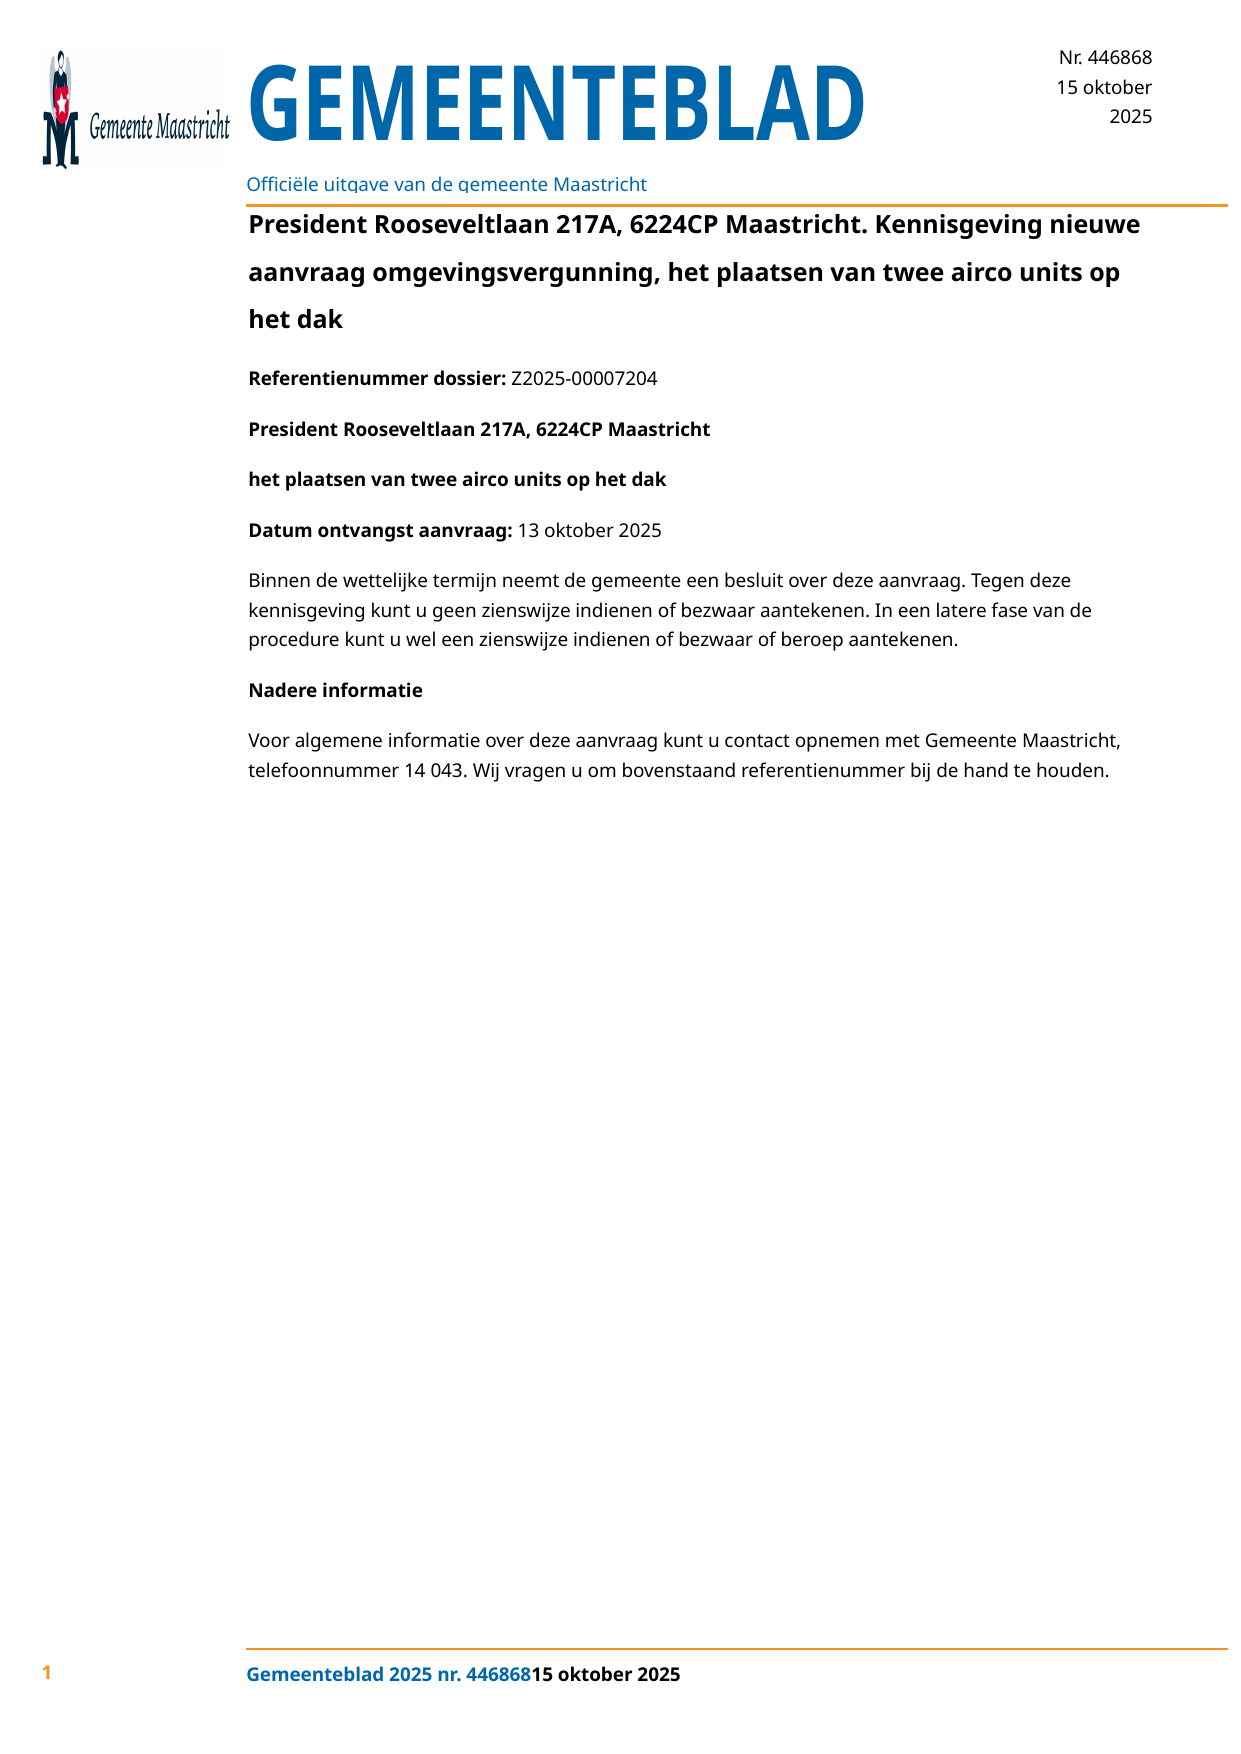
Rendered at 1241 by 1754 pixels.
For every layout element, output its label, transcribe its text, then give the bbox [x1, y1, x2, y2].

text Nadere informatie [248, 677, 1152, 702]
text President Rooseveltlaan 217A, 6224CP Maastricht. Kennisgeving nieuwe aanvraag omgevingsvergunning, het plaatsen van twee airco units op het dak [248, 207, 1152, 336]
text Binnen de wettelijke termijn neemt de gemeente een besluit over deze aanvraag. Tegen deze kennisgeving kunt u geen zienswijze indienen of bezwaar aantekenen. In een latere fase van de procedure kunt u wel een zienswijze indienen of bezwaar of beroep aantekenen. [248, 567, 1152, 652]
picture [41, 47, 231, 172]
text Voor algemene informatie over deze aanvraag kunt u contact opnemen met Gemeente Maastricht, telefoonnummer 14 043. Wij vragen u om bovenstaand referentienummer bij de hand te houden. [248, 727, 1152, 782]
text Datum ontvangst aanvraag: 13 oktober 2025 [248, 517, 1152, 542]
text het plaatsen van twee airco units op het dak [248, 466, 1152, 492]
text Referentienummer dossier: Z2025-00007204 [248, 366, 1152, 391]
text President Rooseveltlaan 217A, 6224CP Maastricht [248, 416, 1152, 442]
